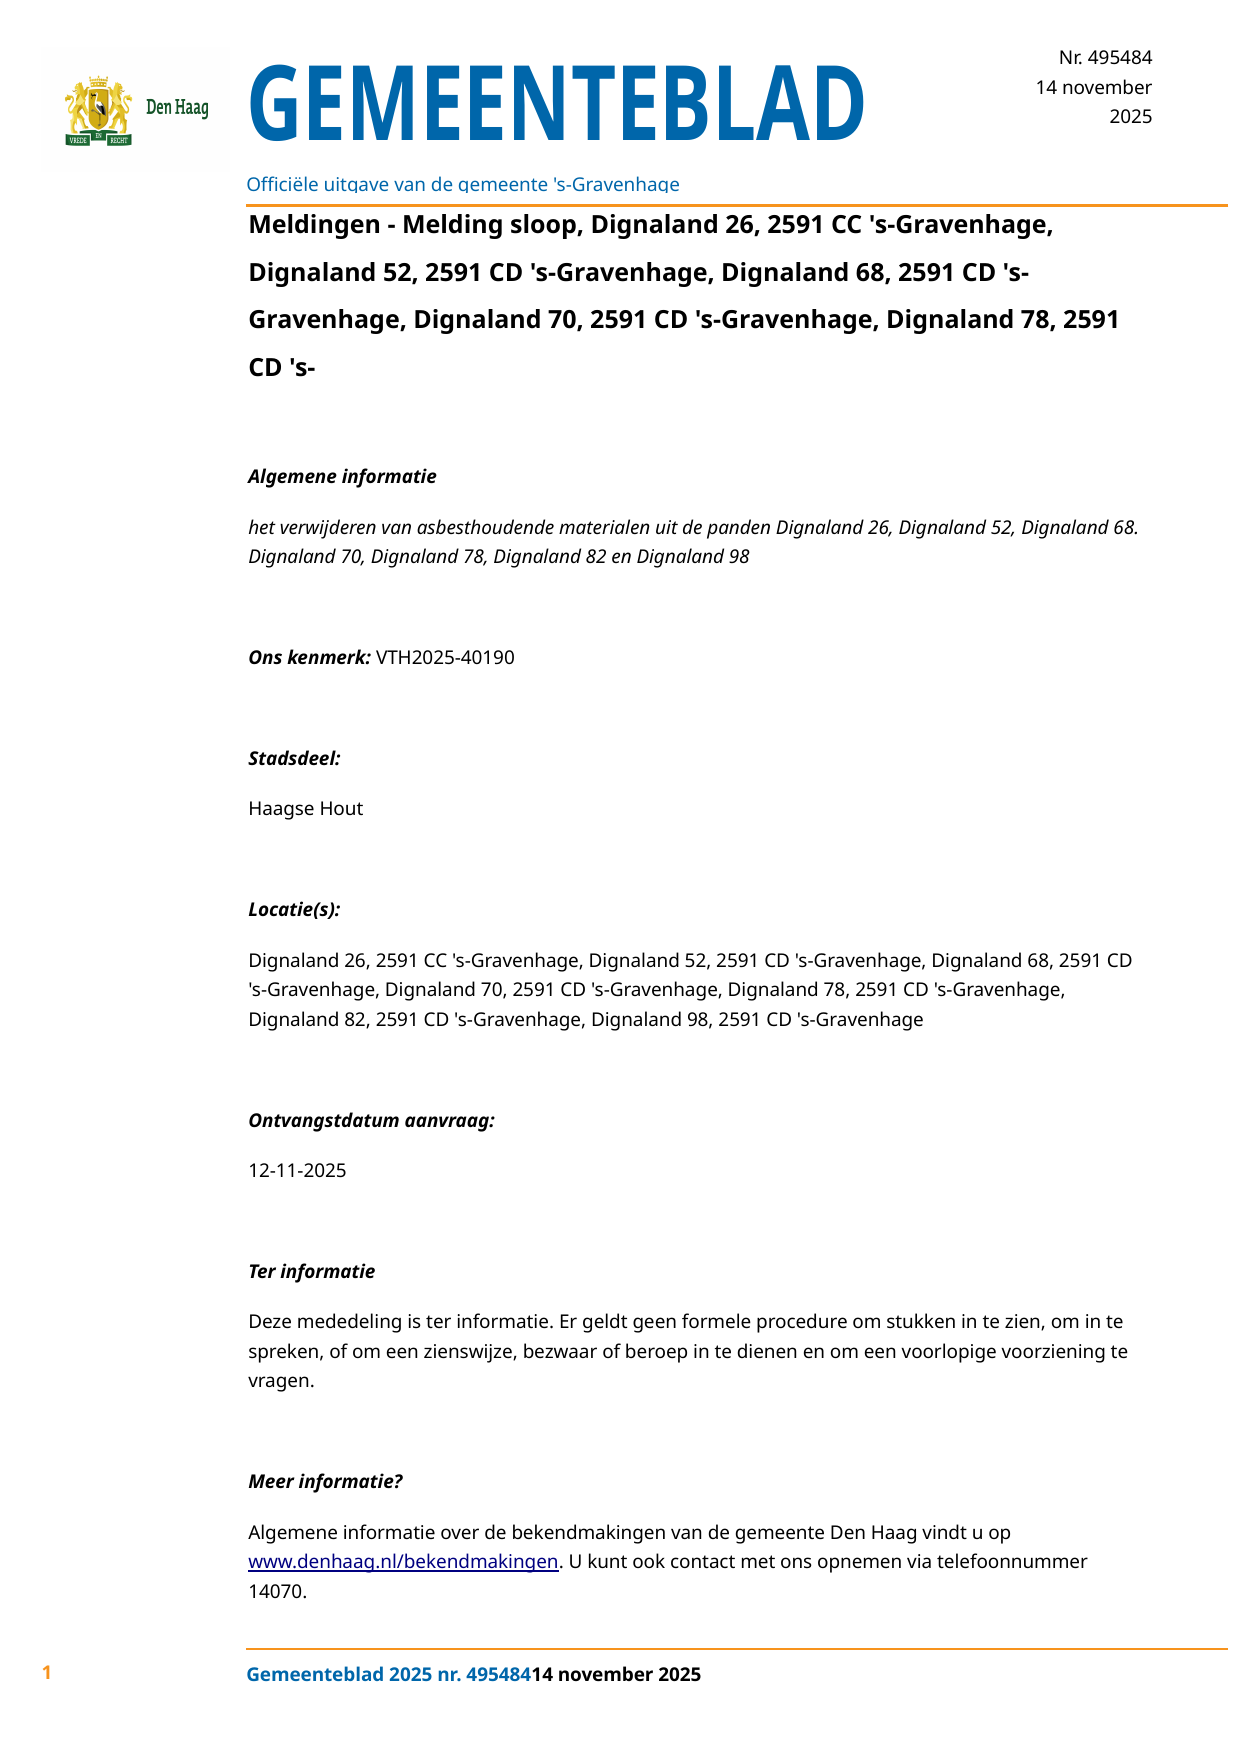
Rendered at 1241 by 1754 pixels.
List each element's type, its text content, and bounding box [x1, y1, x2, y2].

text Haagse Hout [248, 796, 1152, 821]
text 12-11-2025 [248, 1157, 1152, 1183]
text Stadsdeel: [248, 745, 1152, 771]
picture [41, 47, 231, 172]
text Locatie(s): [248, 896, 1152, 922]
text Algemene informatie [248, 463, 1152, 489]
text Ons kenmerk: VTH2025-40190 [248, 644, 1152, 670]
text Deze mededeling is ter informatie. Er geldt geen formele procedure om stukken in te zien, om in te spreken, of om een zienswijze, bezwaar of beroep in te dienen en om een voorlopige voorziening te vragen. [248, 1308, 1152, 1393]
text Meldingen - Melding sloop, Dignaland 26, 2591 CC 's-Gravenhage, Dignaland 52, 2591 CD 's-Gravenhage, Dignaland 68, 2591 CD 's-Gravenhage, Dignaland 70, 2591 CD 's-Gravenhage, Dignaland 78, 2591 CD 's- [248, 207, 1152, 384]
text Ter informatie [248, 1258, 1152, 1284]
text Algemene informatie over de bekendmakingen van de gemeente Den Haag vindt u op www.denhaag.nl/bekendmakingen. U kunt ook contact met ons opnemen via telefoonnummer 14070. [248, 1519, 1152, 1604]
text Meer informatie? [248, 1468, 1152, 1494]
text het verwijderen van asbesthoudende materialen uit de panden Dignaland 26, Dignaland 52, Dignaland 68. Dignaland 70, Dignaland 78, Dignaland 82 en Dignaland 98 [248, 514, 1152, 569]
text Ontvangstdatum aanvraag: [248, 1107, 1152, 1133]
text Dignaland 26, 2591 CC 's-Gravenhage, Dignaland 52, 2591 CD 's-Gravenhage, Dignaland 68, 2591 CD 's-Gravenhage, Dignaland 70, 2591 CD 's-Gravenhage, Dignaland 78, 2591 CD 's-Gravenhage, Dignaland 82, 2591 CD 's-Gravenhage, Dignaland 98, 2591 CD 's-Gravenhage [248, 947, 1152, 1032]
